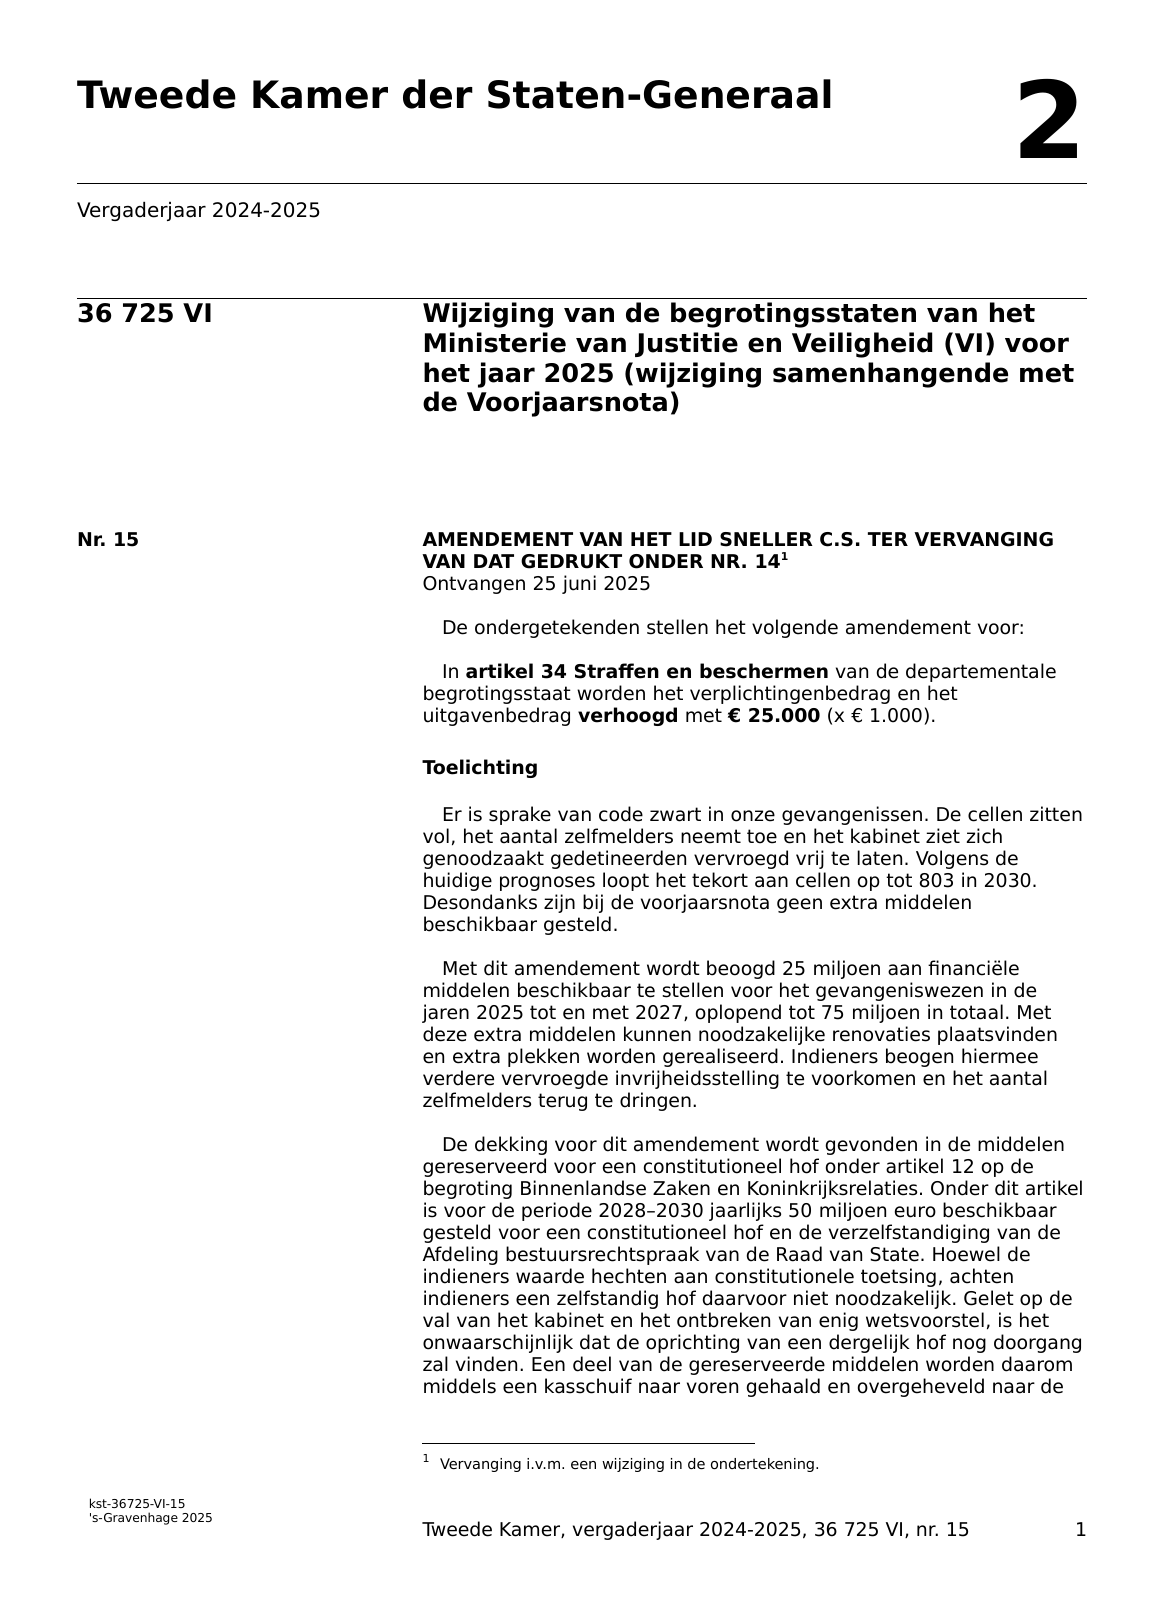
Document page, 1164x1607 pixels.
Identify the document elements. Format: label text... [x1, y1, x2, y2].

text In artikel 34 Straffen en beschermen van de departementale begrotingsstaat worden het verplichtingenbedrag en het uitgavenbedrag verhoogd met € 25.000 (x € 1.000). [422, 661, 1087, 727]
subtitle Toelichting [422, 757, 1087, 779]
table_header 2 [886, 59, 1087, 183]
text Ontvangen 25 juni 2025 [422, 573, 1087, 595]
text Met dit amendement wordt beoogd 25 miljoen aan financiële middelen beschikbaar te stellen voor het gevangeniswezen in de jaren 2025 tot en met 2027, oplopend tot 75 miljoen in totaal. Met deze extra middelen kunnen noodzakelijke renovaties plaatsvinden en extra plekken worden gerealiseerd. Indieners beogen hiermee verdere vervroegde invrijheidsstelling te voorkomen en het aantal zelfmelders terug te dringen. [422, 958, 1087, 1112]
text De dekking voor dit amendement wordt gevonden in de middelen gereserveerd voor een constitutioneel hof onder artikel 12 op de begroting Binnenlandse Zaken en Koninkrijksrelaties. Onder dit artikel is voor de periode 2028–2030 jaarlijks 50 miljoen euro beschikbaar gesteld voor een constitutioneel hof en de verzelfstandiging van de Afdeling bestuursrechtspraak van de Raad van State. Hoewel de indieners waarde hechten aan constitutionele toetsing, achten indieners een zelfstandig hof daarvoor niet noodzakelijk. Gelet op de val van het kabinet en het ontbreken van enig wetsvoorstel, is het onwaarschijnlijk dat de oprichting van een dergelijk hof nog doorgang zal vinden. Een deel van de gereserveerde middelen worden daarom middels een kasschuif naar voren gehaald en overgeheveld naar de [422, 1134, 1087, 1398]
text Vervanging i.v.m. een wijziging in de ondertekening. [422, 1452, 1087, 1474]
text De ondergetekenden stellen het volgende amendement voor: [422, 617, 1087, 639]
text Er is sprake van code zwart in onze gevangenissen. De cellen zitten vol, het aantal zelfmelders neemt toe en het kabinet ziet zich genoodzaakt gedetineerden vervroegd vrij te laten. Volgens de huidige prognoses loopt het tekort aan cellen op tot 803 in 2030. Desondanks zijn bij de voorjaarsnota geen extra middelen beschikbaar gesteld. [422, 804, 1087, 936]
text 's-Gravenhage 2025 [88, 1511, 323, 1525]
table_cell Vergaderjaar 2024-2025 [77, 184, 1087, 298]
subtitle 36 725 VI Wijziging van de begrotingsstaten van het Ministerie van Justitie en Veiligheid (VI) voor het jaar 2025 (wijziging samenhangende met de Voorjaarsnota) [77, 299, 1087, 418]
table_header Tweede Kamer der Staten-Generaal [77, 59, 886, 183]
text kst-36725-VI-15 [88, 1497, 323, 1511]
subtitle Nr. 15 AMENDEMENT VAN HET LID SNELLER C.S. TER VERVANGING VAN DAT GEDRUKT ONDER NR. 14 [77, 529, 1087, 573]
